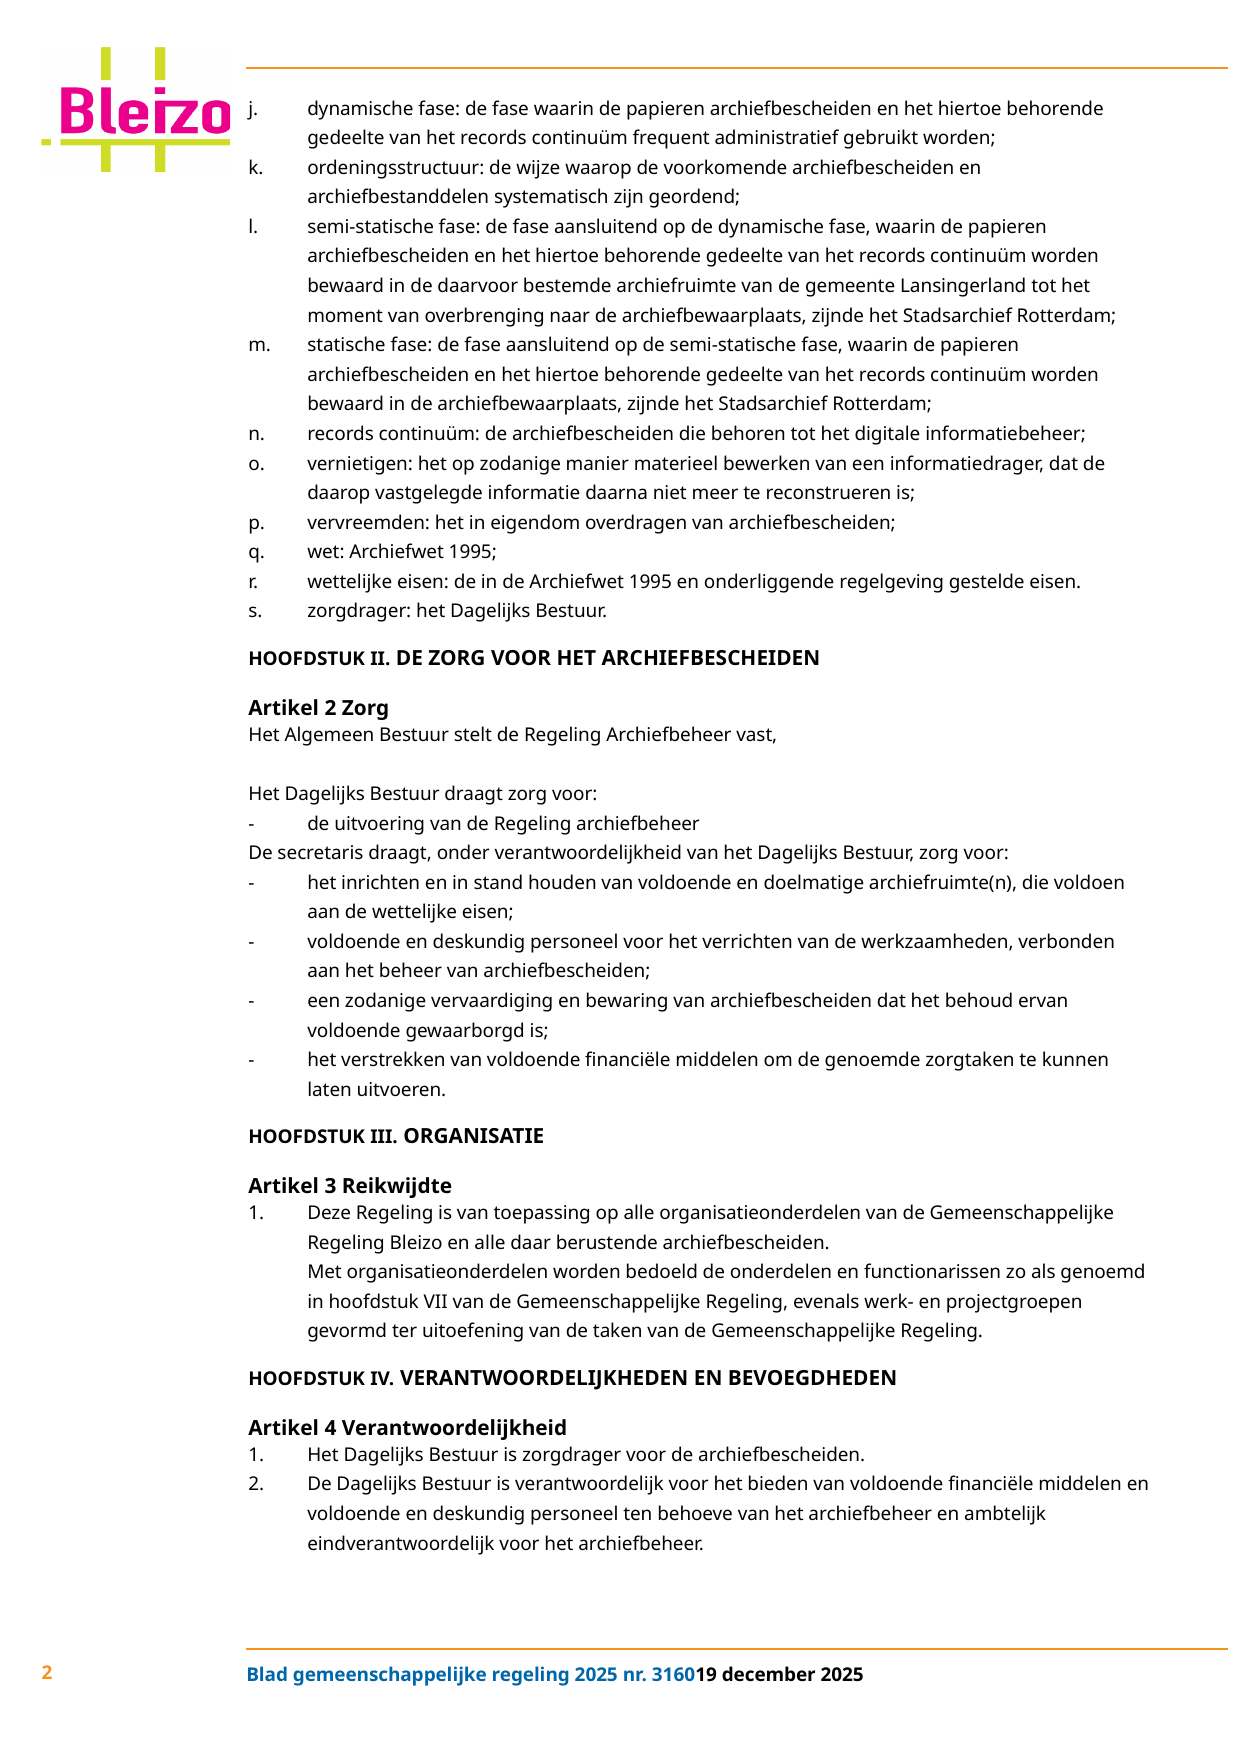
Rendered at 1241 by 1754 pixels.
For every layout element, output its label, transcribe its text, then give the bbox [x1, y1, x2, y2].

list vernietigen: het op zodanige manier materieel bewerken van een informatiedrager, dat de daarop vastgelegde informatie daarna niet meer te reconstrueren is; [248, 450, 1152, 505]
list records continuüm: de archiefbescheiden die behoren tot het digitale informatiebeheer; [248, 420, 1152, 446]
list Het Dagelijks Bestuur is zorgdrager voor de archiefbescheiden. [248, 1441, 1152, 1467]
list voldoende en deskundig personeel voor het verrichten van de werkzaamheden, verbonden aan het beheer van archiefbescheiden; [248, 928, 1152, 983]
text Artikel 4 Verantwoordelijkheid [248, 1413, 1152, 1441]
list dynamische fase: de fase waarin de papieren archiefbescheiden en het hiertoe behorende gedeelte van het records continuüm frequent administratief gebruikt worden; [248, 95, 1152, 150]
list Met organisatieonderdelen worden bedoeld de onderdelen en functionarissen zo als genoemd in hoofdstuk VII van de Gemeenschappelijke Regeling, evenals werk- en projectgroepen gevormd ter uitoefening van de taken van de Gemeenschappelijke Regeling. [248, 1258, 1152, 1343]
text De secretaris draagt, onder verantwoordelijkheid van het Dagelijks Bestuur, zorg voor: [248, 839, 1152, 865]
text Het Algemeen Bestuur stelt de Regeling Archiefbeheer vast, [248, 721, 1152, 747]
text Artikel 2 Zorg [248, 693, 1152, 721]
list wettelijke eisen: de in de Archiefwet 1995 en onderliggende regelgeving gestelde eisen. [248, 568, 1152, 594]
text Artikel 3 Reikwijdte [248, 1171, 1152, 1199]
picture [41, 47, 231, 172]
text HOOFDSTUK II. DE ZORG VOOR HET ARCHIEFBESCHEIDEN [248, 643, 1152, 672]
list het inrichten en in stand houden van voldoende en doelmatige archiefruimte(n), die voldoen aan de wettelijke eisen; [248, 869, 1152, 924]
list wet: Archiefwet 1995; [248, 538, 1152, 564]
list de uitvoering van de Regeling archiefbeheer [248, 810, 1152, 836]
list het verstrekken van voldoende financiële middelen om de genoemde zorgtaken te kunnen laten uitvoeren. [248, 1046, 1152, 1102]
list een zodanige vervaardiging en bewaring van archiefbescheiden dat het behoud ervan voldoende gewaarborgd is; [248, 987, 1152, 1043]
list Deze Regeling is van toepassing op alle organisatieonderdelen van de Gemeenschappelijke Regeling Bleizo en alle daar berustende archiefbescheiden. [248, 1199, 1152, 1255]
list ordeningsstructuur: de wijze waarop de voorkomende archiefbescheiden en archiefbestanddelen systematisch zijn geordend; [248, 154, 1152, 209]
text HOOFDSTUK III. ORGANISATIE [248, 1122, 1152, 1150]
text Het Dagelijks Bestuur draagt zorg voor: [248, 780, 1152, 806]
list semi-statische fase: de fase aansluitend op de dynamische fase, waarin de papieren archiefbescheiden en het hiertoe behorende gedeelte van het records continuüm worden bewaard in de daarvoor bestemde archiefruimte van de gemeente Lansingerland tot het moment van overbrenging naar de archiefbewaarplaats, zijnde het Stadsarchief Rotterdam; [248, 213, 1152, 328]
list zorgdrager: het Dagelijks Bestuur. [248, 598, 1152, 623]
list De Dagelijks Bestuur is verantwoordelijk voor het bieden van voldoende financiële middelen en voldoende en deskundig personeel ten behoeve van het archiefbeheer en ambtelijk eindverantwoordelijk voor het archiefbeheer. [248, 1471, 1152, 1556]
text HOOFDSTUK IV. VERANTWOORDELIJKHEDEN EN BEVOEGDHEDEN [248, 1363, 1152, 1392]
list vervreemden: het in eigendom overdragen van archiefbescheiden; [248, 509, 1152, 535]
list statische fase: de fase aansluitend op de semi-statische fase, waarin de papieren archiefbescheiden en het hiertoe behorende gedeelte van het records continuüm worden bewaard in de archiefbewaarplaats, zijnde het Stadsarchief Rotterdam; [248, 331, 1152, 416]
